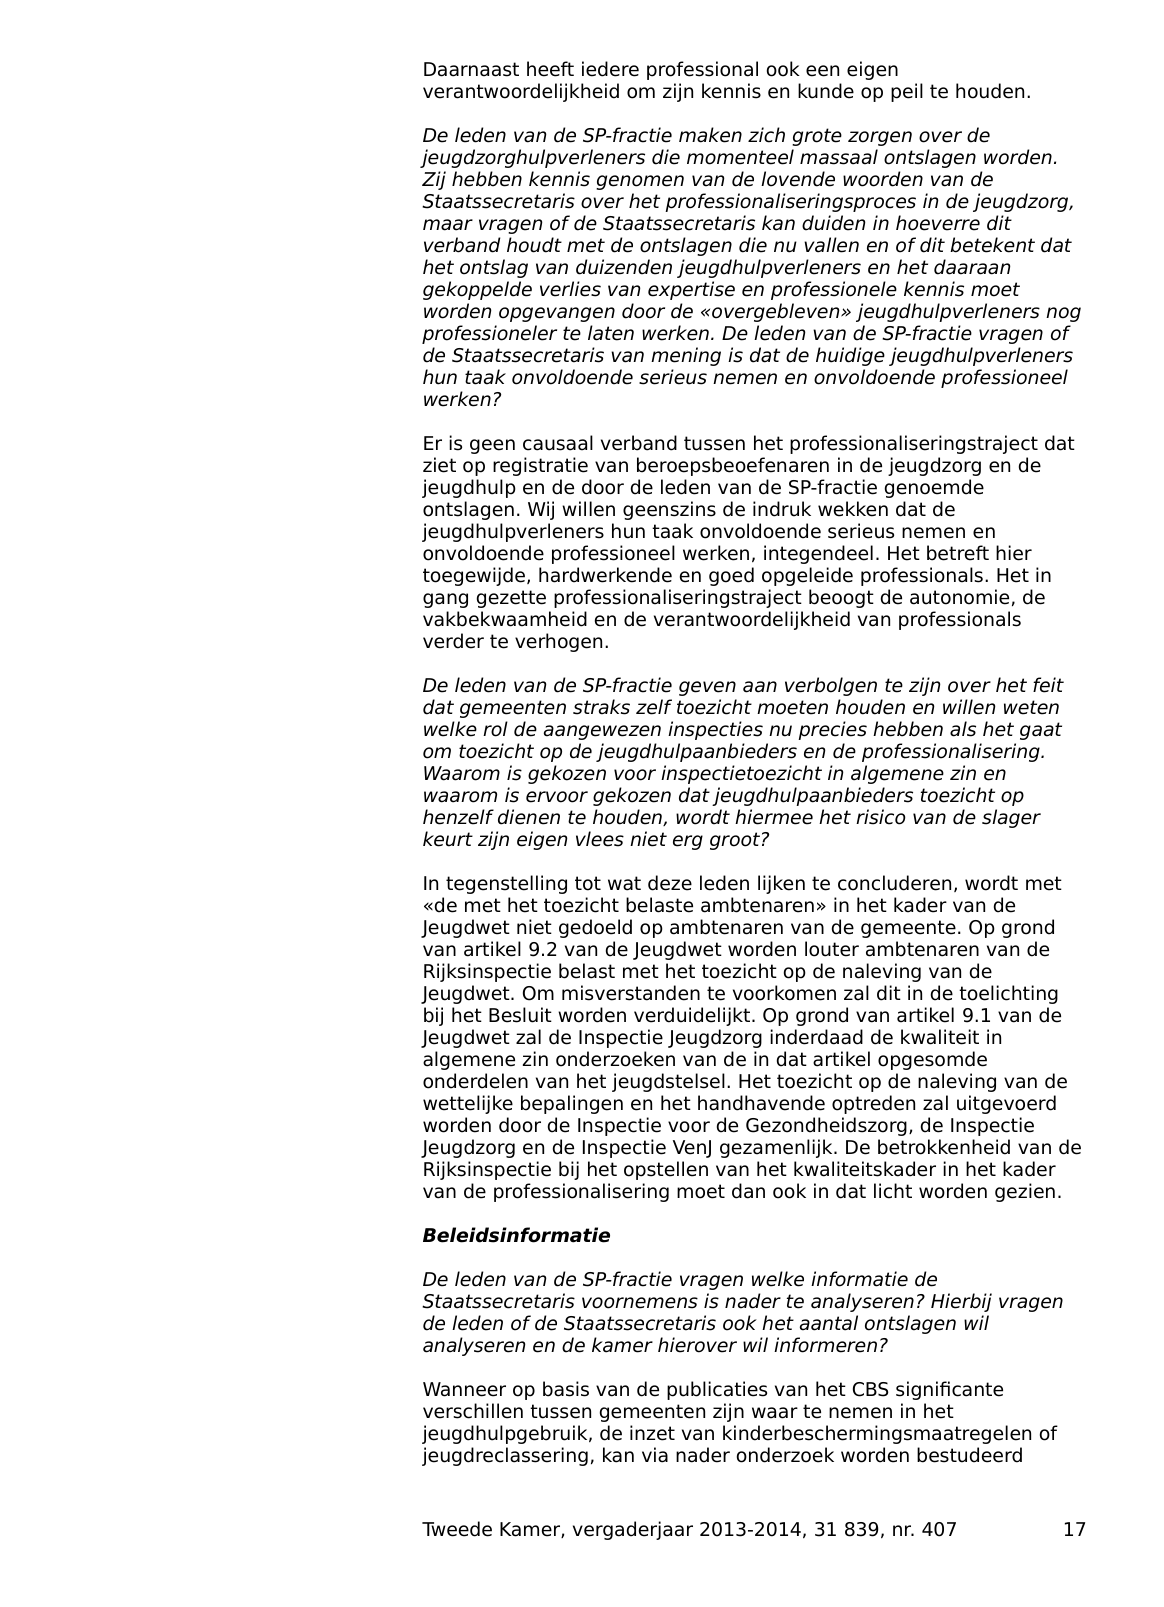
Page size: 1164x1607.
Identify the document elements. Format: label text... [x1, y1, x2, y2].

text Wanneer op basis van de publicaties van het CBS significante verschillen tussen gemeenten zijn waar te nemen in het jeugdhulpgebruik, de inzet van kinderbeschermingsmaatregelen of jeugdreclassering, kan via nader onderzoek worden bestudeerd [422, 1379, 1087, 1467]
text Daarnaast heeft iedere professional ook een eigen verantwoordelijkheid om zijn kennis en kunde op peil te houden. [422, 59, 1087, 103]
text Er is geen causaal verband tussen het professionaliseringstraject dat ziet op registratie van beroepsbeoefenaren in de jeugdzorg en de jeugdhulp en de door de leden van de SP-fractie genoemde ontslagen. Wij willen geenszins de indruk wekken dat de jeugdhulpverleners hun taak onvoldoende serieus nemen en onvoldoende professioneel werken, integendeel. Het betreft hier toegewijde, hardwerkende en goed opgeleide professionals. Het in gang gezette professionaliseringstraject beoogt de autonomie, de vakbekwaamheid en de verantwoordelijkheid van professionals verder te verhogen. [422, 433, 1087, 653]
text De leden van de SP-fractie vragen welke informatie de Staatssecretaris voornemens is nader te analyseren? Hierbij vragen de leden of de Staatssecretaris ook het aantal ontslagen wil analyseren en de kamer hierover wil informeren? [422, 1269, 1087, 1357]
text De leden van de SP-fractie maken zich grote zorgen over de jeugdzorghulpverleners die momenteel massaal ontslagen worden. Zij hebben kennis genomen van de lovende woorden van de Staatssecretaris over het professionaliseringsproces in de jeugdzorg, maar vragen of de Staatssecretaris kan duiden in hoeverre dit verband houdt met de ontslagen die nu vallen en of dit betekent dat het ontslag van duizenden jeugdhulpverleners en het daaraan gekoppelde verlies van expertise en professionele kennis moet worden opgevangen door de «overgebleven» jeugdhulpverleners nog professioneler te laten werken. De leden van de SP-fractie vragen of de Staatssecretaris van mening is dat de huidige jeugdhulpverleners hun taak onvoldoende serieus nemen en onvoldoende professioneel werken? [422, 125, 1087, 411]
text De leden van de SP-fractie geven aan verbolgen te zijn over het feit dat gemeenten straks zelf toezicht moeten houden en willen weten welke rol de aangewezen inspecties nu precies hebben als het gaat om toezicht op de jeugdhulpaanbieders en de professionalisering. Waarom is gekozen voor inspectietoezicht in algemene zin en waarom is ervoor gekozen dat jeugdhulpaanbieders toezicht op henzelf dienen te houden, wordt hiermee het risico van de slager keurt zijn eigen vlees niet erg groot? [422, 675, 1087, 851]
text In tegenstelling tot wat deze leden lijken te concluderen, wordt met «de met het toezicht belaste ambtenaren» in het kader van de Jeugdwet niet gedoeld op ambtenaren van de gemeente. Op grond van artikel 9.2 van de Jeugdwet worden louter ambtenaren van de Rijksinspectie belast met het toezicht op de naleving van de Jeugdwet. Om misverstanden te voorkomen zal dit in de toelichting bij het Besluit worden verduidelijkt. Op grond van artikel 9.1 van de Jeugdwet zal de Inspectie Jeugdzorg inderdaad de kwaliteit in algemene zin onderzoeken van de in dat artikel opgesomde onderdelen van het jeugdstelsel. Het toezicht op de naleving van de wettelijke bepalingen en het handhavende optreden zal uitgevoerd worden door de Inspectie voor de Gezondheidszorg, de Inspectie Jeugdzorg en de Inspectie VenJ gezamenlijk. De betrokkenheid van de Rijksinspectie bij het opstellen van het kwaliteitskader in het kader van de professionalisering moet dan ook in dat licht worden gezien. [422, 873, 1087, 1203]
subtitle Beleidsinformatie [422, 1225, 1087, 1247]
